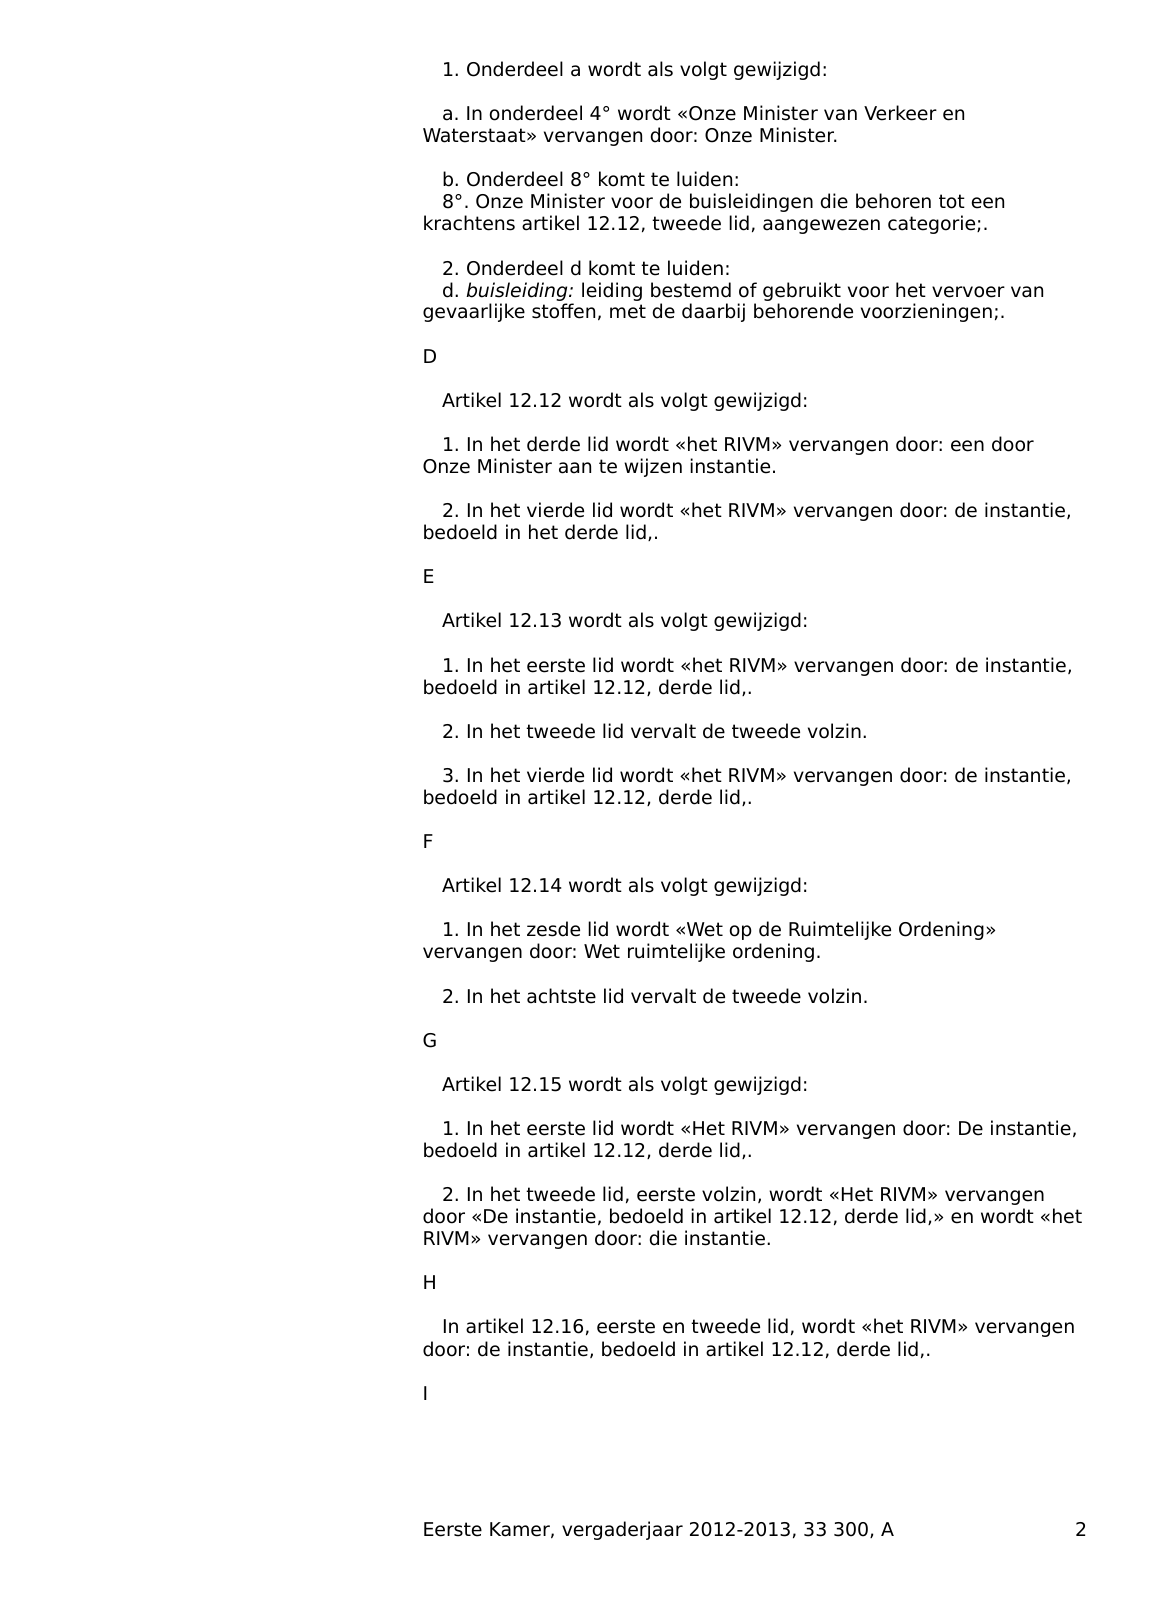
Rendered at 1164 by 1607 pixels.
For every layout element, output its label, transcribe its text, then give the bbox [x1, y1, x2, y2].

text H [422, 1272, 1087, 1294]
text 1. In het eerste lid wordt «Het RIVM» vervangen door: De instantie, bedoeld in artikel 12.12, derde lid,. [422, 1118, 1087, 1162]
text a. In onderdeel 4° wordt «Onze Minister van Verkeer en Waterstaat» vervangen door: Onze Minister. [422, 103, 1087, 147]
text 3. In het vierde lid wordt «het RIVM» vervangen door: de instantie, bedoeld in artikel 12.12, derde lid,. [422, 765, 1087, 809]
text Artikel 12.15 wordt als volgt gewijzigd: [422, 1074, 1087, 1096]
text 2. In het achtste lid vervalt de tweede volzin. [422, 986, 1087, 1007]
text d. buisleiding: leiding bestemd of gebruikt voor het vervoer van gevaarlijke stoffen, met de daarbij behorende voorzieningen;. [422, 279, 1087, 323]
text D [422, 346, 1087, 368]
text Artikel 12.12 wordt als volgt gewijzigd: [422, 390, 1087, 412]
text 2. In het vierde lid wordt «het RIVM» vervangen door: de instantie, bedoeld in het derde lid,. [422, 500, 1087, 544]
text 2. Onderdeel d komt te luiden: [422, 257, 1087, 279]
text 1. In het zesde lid wordt «Wet op de Ruimtelijke Ordening» vervangen door: Wet ruimtelijke ordening. [422, 919, 1087, 963]
text 2. In het tweede lid vervalt de tweede volzin. [422, 721, 1087, 743]
text 2. In het tweede lid, eerste volzin, wordt «Het RIVM» vervangen door «De instantie, bedoeld in artikel 12.12, derde lid,» en wordt «het RIVM» vervangen door: die instantie. [422, 1184, 1087, 1250]
text b. Onderdeel 8° komt te luiden: [422, 169, 1087, 191]
text 1. In het eerste lid wordt «het RIVM» vervangen door: de instantie, bedoeld in artikel 12.12, derde lid,. [422, 654, 1087, 698]
text Artikel 12.14 wordt als volgt gewijzigd: [422, 875, 1087, 897]
text F [422, 831, 1087, 853]
text 1. In het derde lid wordt «het RIVM» vervangen door: een door Onze Minister aan te wijzen instantie. [422, 434, 1087, 478]
text E [422, 566, 1087, 588]
text Artikel 12.13 wordt als volgt gewijzigd: [422, 610, 1087, 632]
text I [422, 1383, 1087, 1404]
text 1. Onderdeel a wordt als volgt gewijzigd: [422, 59, 1087, 81]
text 8°. Onze Minister voor de buisleidingen die behoren tot een krachtens artikel 12.12, tweede lid, aangewezen categorie;. [422, 191, 1087, 235]
text In artikel 12.16, eerste en tweede lid, wordt «het RIVM» vervangen door: de instantie, bedoeld in artikel 12.12, derde lid,. [422, 1316, 1087, 1360]
text G [422, 1030, 1087, 1052]
